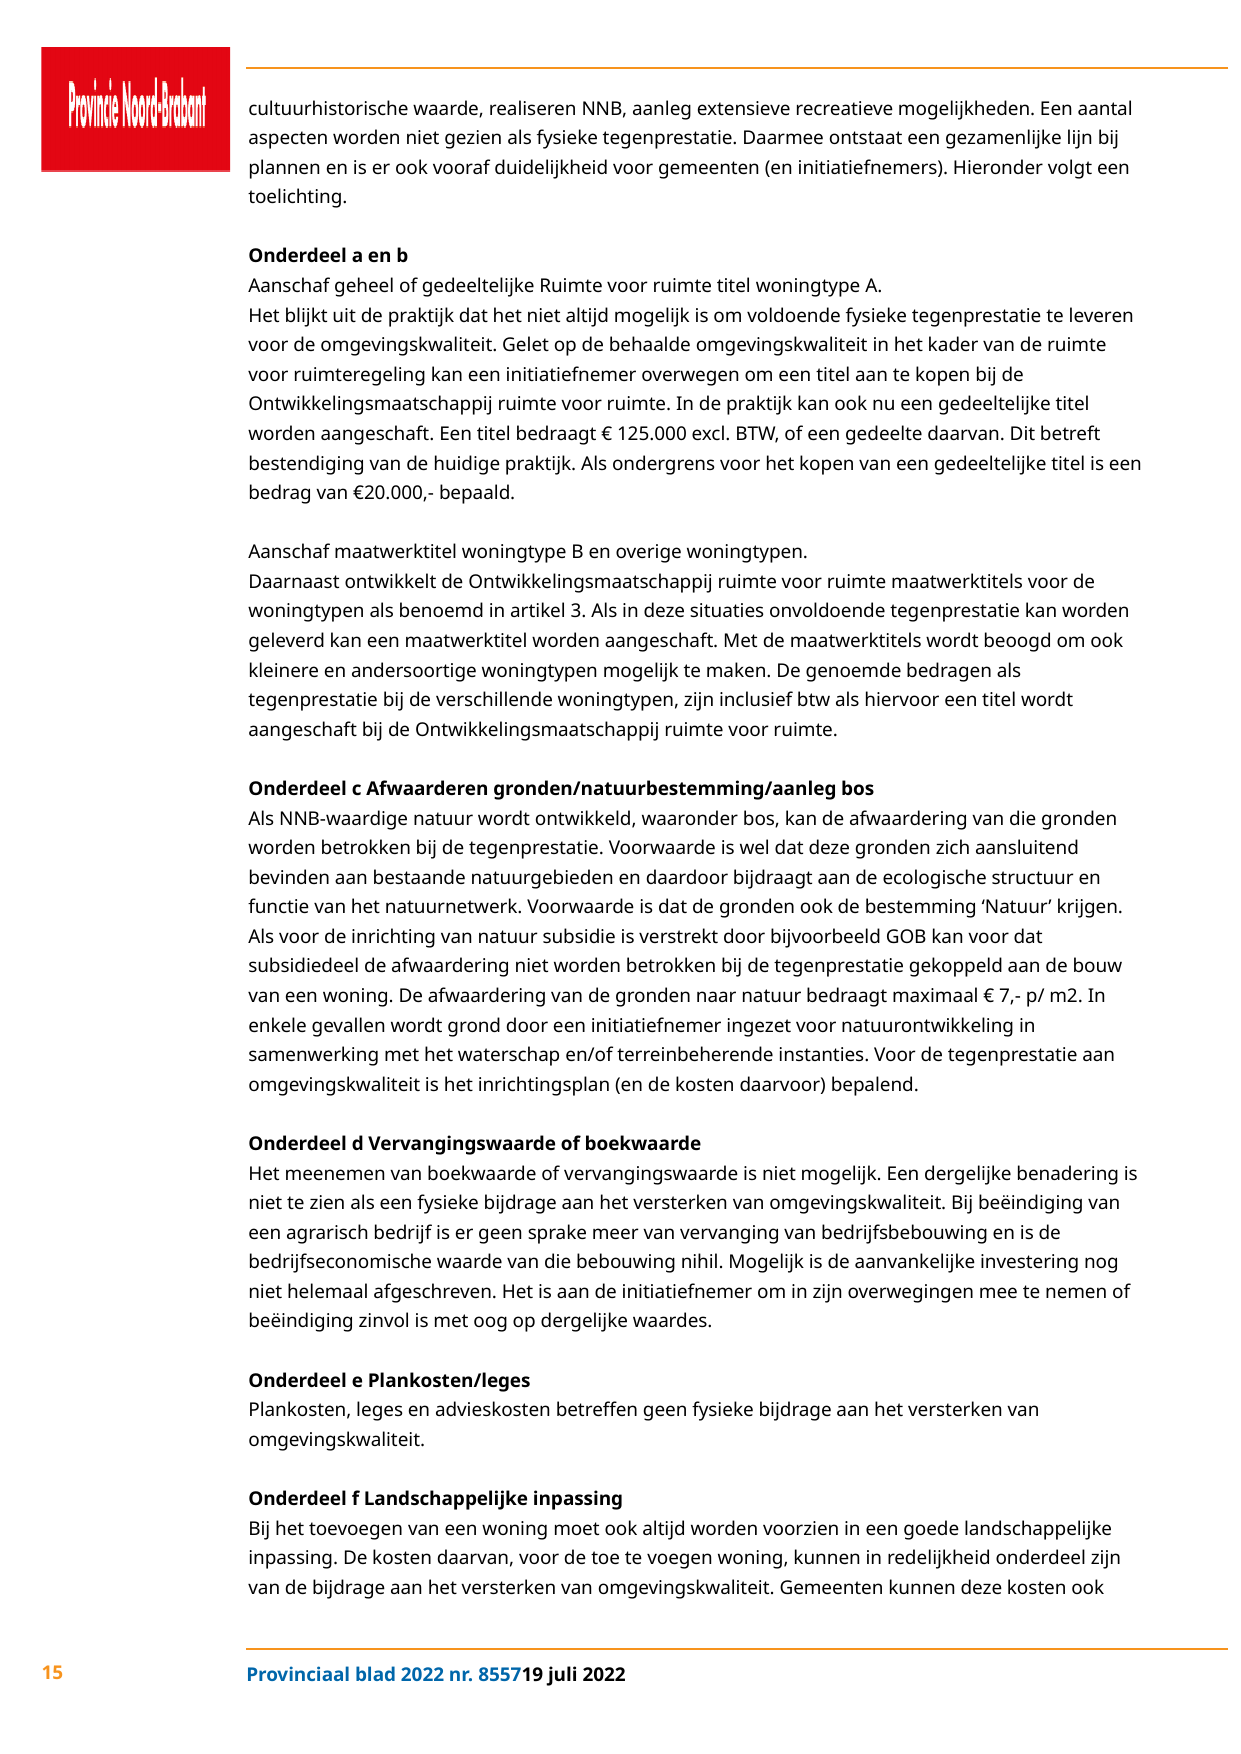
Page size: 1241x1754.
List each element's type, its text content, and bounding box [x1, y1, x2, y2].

text Onderdeel f Landschappelijke inpassing [248, 1485, 1152, 1511]
text Het blijkt uit de praktijk dat het niet altijd mogelijk is om voldoende fysieke tegenprestatie te leveren voor de omgevingskwaliteit. Gelet op de behaalde omgevingskwaliteit in het kader van de ruimte voor ruimteregeling kan een initiatiefnemer overwegen om een titel aan te kopen bij de Ontwikkelingsmaatschappij ruimte voor ruimte. In de praktijk kan ook nu een gedeeltelijke titel worden aangeschaft. Een titel bedraagt € 125.000 excl. BTW, of een gedeelte daarvan. Dit betreft bestendiging van de huidige praktijk. Als ondergrens voor het kopen van een gedeeltelijke titel is een bedrag van €20.000,- bepaald. [248, 302, 1152, 505]
text Plankosten, leges en advieskosten betreffen geen fysieke bijdrage aan het versterken van omgevingskwaliteit. [248, 1396, 1152, 1452]
text Aanschaf geheel of gedeeltelijke Ruimte voor ruimte titel woningtype A. [248, 272, 1152, 298]
text Het meenemen van boekwaarde of vervangingswaarde is niet mogelijk. Een dergelijke benadering is niet te zien als een fysieke bijdrage aan het versterken van omgevingskwaliteit. Bij beëindiging van een agrarisch bedrijf is er geen sprake meer van vervanging van bedrijfsbebouwing en is de bedrijfseconomische waarde van die bebouwing nihil. Mogelijk is de aanvankelijke investering nog niet helemaal afgeschreven. Het is aan de initiatiefnemer om in zijn overwegingen mee te nemen of beëindiging zinvol is met oog op dergelijke waardes. [248, 1160, 1152, 1333]
text Bij het toevoegen van een woning moet ook altijd worden voorzien in een goede landschappelijke inpassing. De kosten daarvan, voor de toe te voegen woning, kunnen in redelijkheid onderdeel zijn van de bijdrage aan het versterken van omgevingskwaliteit. Gemeenten kunnen deze kosten ook [248, 1515, 1152, 1600]
picture [41, 47, 231, 172]
text Als NNB-waardige natuur wordt ontwikkeld, waaronder bos, kan de afwaardering van die gronden worden betrokken bij de tegenprestatie. Voorwaarde is wel dat deze gronden zich aansluitend bevinden aan bestaande natuurgebieden en daardoor bijdraagt aan de ecologische structuur en functie van het natuurnetwerk. Voorwaarde is dat de gronden ook de bestemming ‘Natuur’ krijgen. Als voor de inrichting van natuur subsidie is verstrekt door bijvoorbeeld GOB kan voor dat subsidiedeel de afwaardering niet worden betrokken bij de tegenprestatie gekoppeld aan de bouw van een woning. De afwaardering van de gronden naar natuur bedraagt maximaal € 7,- p/ m2. In enkele gevallen wordt grond door een initiatiefnemer ingezet voor natuurontwikkeling in samenwerking met het waterschap en/of terreinbeherende instanties. Voor de tegenprestatie aan omgevingskwaliteit is het inrichtingsplan (en de kosten daarvoor) bepalend. [248, 805, 1152, 1097]
text Onderdeel d Vervangingswaarde of boekwaarde [248, 1130, 1152, 1156]
text Onderdeel a en b [248, 243, 1152, 268]
text Daarnaast ontwikkelt de Ontwikkelingsmaatschappij ruimte voor ruimte maatwerktitels voor de woningtypen als benoemd in artikel 3. Als in deze situaties onvoldoende tegenprestatie kan worden geleverd kan een maatwerktitel worden aangeschaft. Met de maatwerktitels wordt beoogd om ook kleinere en andersoortige woningtypen mogelijk te maken. De genoemde bedragen als tegenprestatie bij de verschillende woningtypen, zijn inclusief btw als hiervoor een titel wordt aangeschaft bij de Ontwikkelingsmaatschappij ruimte voor ruimte. [248, 568, 1152, 742]
text cultuurhistorische waarde, realiseren NNB, aanleg extensieve recreatieve mogelijkheden. Een aantal aspecten worden niet gezien als fysieke tegenprestatie. Daarmee ontstaat een gezamenlijke lijn bij plannen en is er ook vooraf duidelijkheid voor gemeenten (en initiatiefnemers). Hieronder volgt een toelichting. [248, 95, 1152, 209]
text Aanschaf maatwerktitel woningtype B en overige woningtypen. [248, 538, 1152, 564]
text Onderdeel c Afwaarderen gronden/natuurbestemming/aanleg bos [248, 775, 1152, 801]
text Onderdeel e Plankosten/leges [248, 1367, 1152, 1393]
